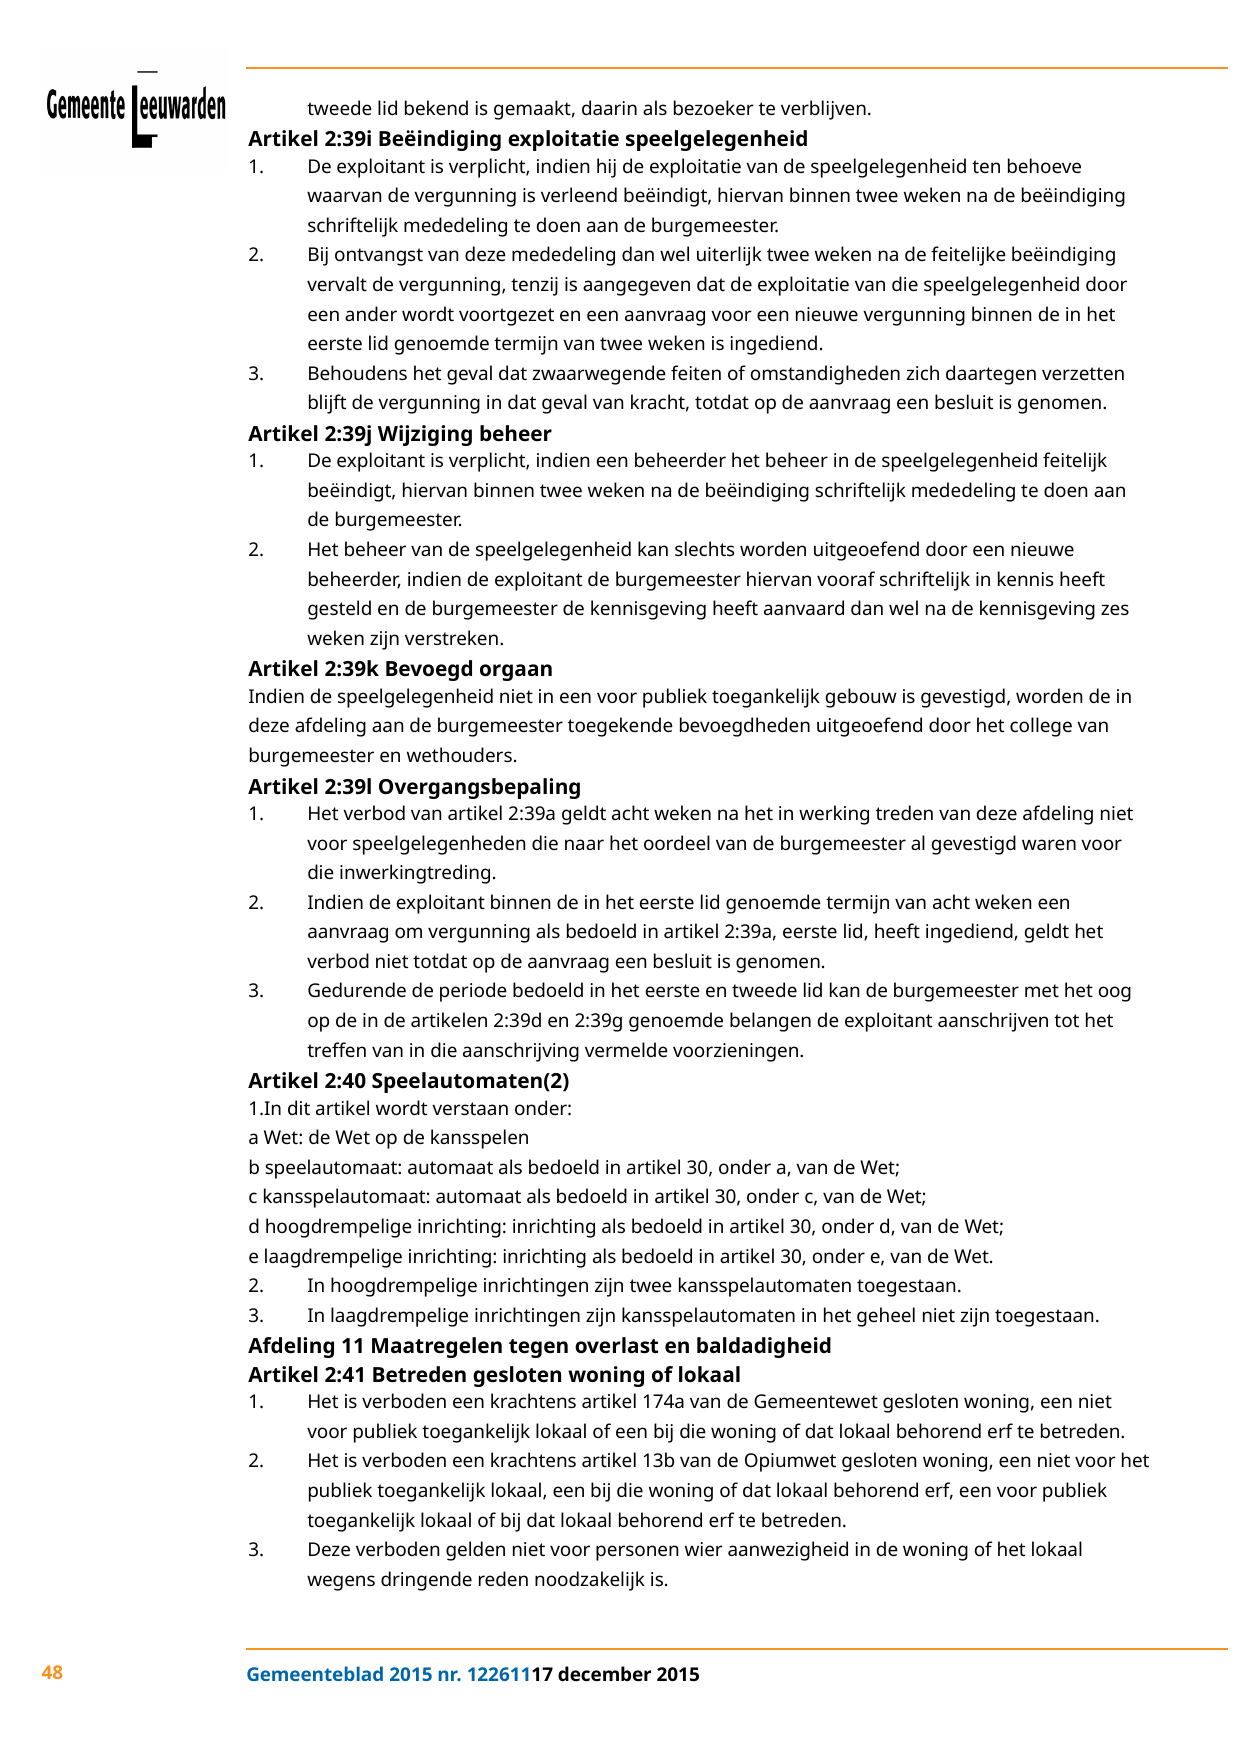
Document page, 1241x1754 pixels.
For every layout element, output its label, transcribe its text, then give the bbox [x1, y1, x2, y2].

text Artikel 2:40 Speelautomaten(2) [248, 1066, 1152, 1095]
list Het verbod van artikel 2:39a geldt acht weken na het in werking treden van deze afdeling niet voor speelgelegenheden die naar het oordeel van de burgemeester al gevestigd waren voor die inwerkingtreding. [248, 800, 1152, 885]
list tweede lid bekend is gemaakt, daarin als bezoeker te verblijven. [248, 95, 1152, 121]
list In hoogdrempelige inrichtingen zijn twee kansspelautomaten toegestaan. [248, 1272, 1152, 1298]
list Indien de exploitant binnen de in het eerste lid genoemde termijn van acht weken een aanvraag om vergunning als bedoeld in artikel 2:39a, eerste lid, heeft ingediend, geldt het verbod niet totdat op de aanvraag een besluit is genomen. [248, 889, 1152, 974]
text Artikel 2:41 Betreden gesloten woning of lokaal [248, 1360, 1152, 1388]
text Indien de speelgelegenheid niet in een voor publiek toegankelijk gebouw is gevestigd, worden de in deze afdeling aan de burgemeester toegekende bevoegdheden uitgeoefend door het college van burgemeester en wethouders. [248, 683, 1152, 768]
list Het is verboden een krachtens artikel 13b van de Opiumwet gesloten woning, een niet voor het publiek toegankelijk lokaal, een bij die woning of dat lokaal behorend erf, een voor publiek toegankelijk lokaal of bij dat lokaal behorend erf te betreden. [248, 1448, 1152, 1532]
list Behoudens het geval dat zwaarwegende feiten of omstandigheden zich daartegen verzetten blijft de vergunning in dat geval van kracht, totdat op de aanvraag een besluit is genomen. [248, 360, 1152, 415]
list De exploitant is verplicht, indien hij de exploitatie van de speelgelegenheid ten behoeve waarvan de vergunning is verleend beëindigt, hiervan binnen twee weken na de beëindiging schriftelijk mededeling te doen aan de burgemeester. [248, 153, 1152, 238]
picture [41, 47, 231, 172]
text a Wet: de Wet op de kansspelen [248, 1124, 1152, 1150]
text e laagdrempelige inrichting: inrichting als bedoeld in artikel 30, onder e, van de Wet. [248, 1243, 1152, 1268]
list Deze verboden gelden niet voor personen wier aanwezigheid in de woning of het lokaal wegens dringende reden noodzakelijk is. [248, 1536, 1152, 1592]
text d hoogdrempelige inrichting: inrichting als bedoeld in artikel 30, onder d, van de Wet; [248, 1213, 1152, 1239]
text Artikel 2:39j Wijziging beheer [248, 419, 1152, 447]
list Het is verboden een krachtens artikel 174a van de Gemeentewet gesloten woning, een niet voor publiek toegankelijk lokaal of een bij die woning of dat lokaal behorend erf te betreden. [248, 1388, 1152, 1444]
text c kansspelautomaat: automaat als bedoeld in artikel 30, onder c, van de Wet; [248, 1184, 1152, 1209]
text Afdeling 11 Maatregelen tegen overlast en baldadigheid [248, 1332, 1152, 1360]
text b speelautomaat: automaat als bedoeld in artikel 30, onder a, van de Wet; [248, 1154, 1152, 1180]
text 1.In dit artikel wordt verstaan onder: [248, 1095, 1152, 1121]
text Artikel 2:39i Beëindiging exploitatie speelgelegenheid [248, 124, 1152, 153]
list Bij ontvangst van deze mededeling dan wel uiterlijk twee weken na de feitelijke beëindiging vervalt de vergunning, tenzij is aangegeven dat de exploitatie van die speelgelegenheid door een ander wordt voortgezet en een aanvraag voor een nieuwe vergunning binnen de in het eerste lid genoemde termijn van twee weken is ingediend. [248, 242, 1152, 356]
text Artikel 2:39k Bevoegd orgaan [248, 654, 1152, 683]
list Gedurende de periode bedoeld in het eerste en tweede lid kan de burgemeester met het oog op de in de artikelen 2:39d en 2:39g genoemde belangen de exploitant aanschrijven tot het treffen van in die aanschrijving vermelde voorzieningen. [248, 978, 1152, 1063]
text Artikel 2:39l Overgangsbepaling [248, 772, 1152, 800]
list Het beheer van de speelgelegenheid kan slechts worden uitgeoefend door een nieuwe beheerder, indien de exploitant de burgemeester hiervan vooraf schriftelijk in kennis heeft gesteld en de burgemeester de kennisgeving heeft aanvaard dan wel na de kennisgeving zes weken zijn verstreken. [248, 536, 1152, 651]
list De exploitant is verplicht, indien een beheerder het beheer in de speelgelegenheid feitelijk beëindigt, hiervan binnen twee weken na de beëindiging schriftelijk mededeling te doen aan de burgemeester. [248, 447, 1152, 532]
list In laagdrempelige inrichtingen zijn kansspelautomaten in het geheel niet zijn toegestaan. [248, 1302, 1152, 1328]
